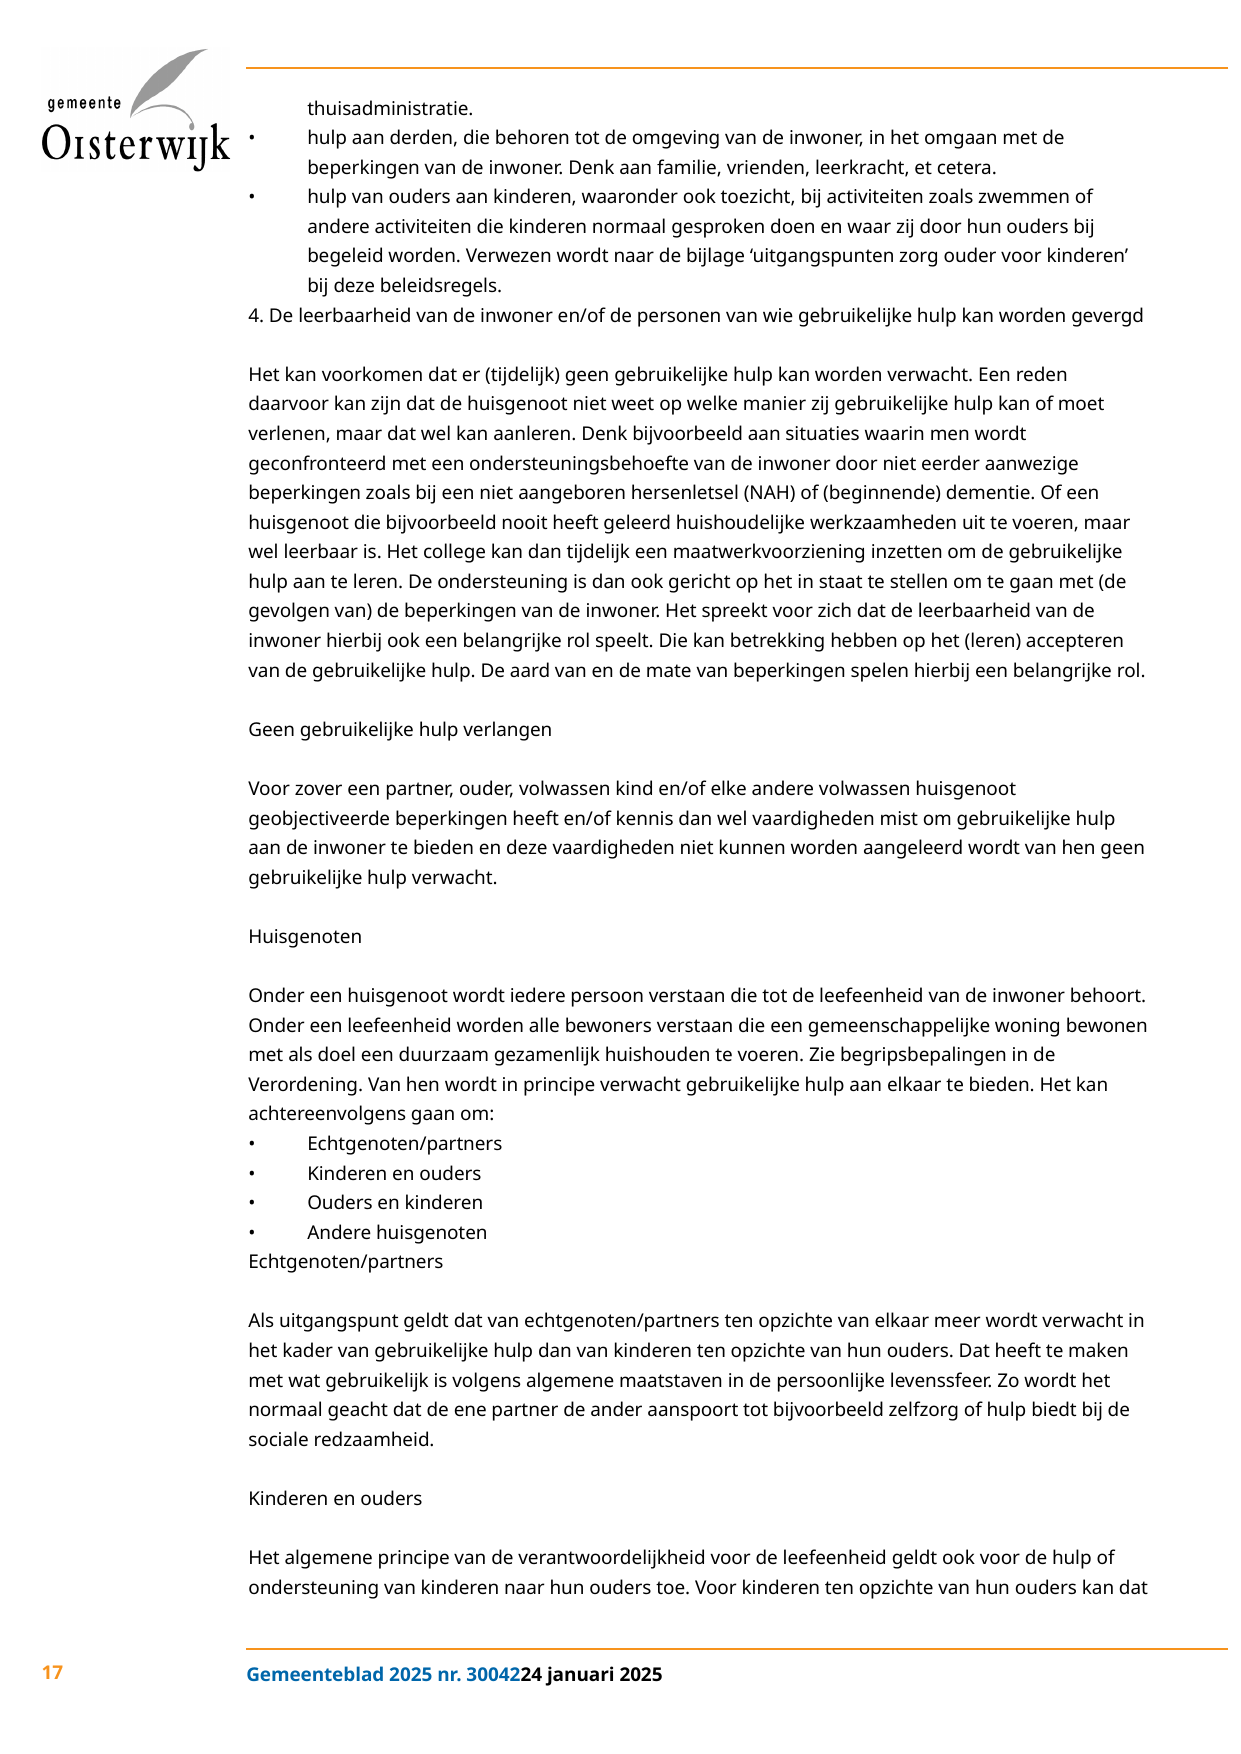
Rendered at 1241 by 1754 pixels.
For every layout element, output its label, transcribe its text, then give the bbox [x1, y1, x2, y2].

list Andere huisgenoten [248, 1219, 1152, 1245]
text Onder een huisgenoot wordt iedere persoon verstaan die tot de leefeenheid van de inwoner behoort. Onder een leefeenheid worden alle bewoners verstaan die een gemeenschappelijke woning bewonen met als doel een duurzaam gezamenlijk huishouden te voeren. Zie begripsbepalingen in de Verordening. Van hen wordt in principe verwacht gebruikelijke hulp aan elkaar te bieden. Het kan achtereenvolgens gaan om: [248, 982, 1152, 1126]
list hulp van ouders aan kinderen, waaronder ook toezicht, bij activiteiten zoals zwemmen of andere activiteiten die kinderen normaal gesproken doen en waar zij door hun ouders bij begeleid worden. Verwezen wordt naar de bijlage ‘uitgangspunten zorg ouder voor kinderen’ bij deze beleidsregels. [248, 183, 1152, 298]
text Als uitgangspunt geldt dat van echtgenoten/partners ten opzichte van elkaar meer wordt verwacht in het kader van gebruikelijke hulp dan van kinderen ten opzichte van hun ouders. Dat heeft te maken met wat gebruikelijk is volgens algemene maatstaven in de persoonlijke levenssfeer. Zo wordt het normaal geacht dat de ene partner de ander aanspoort tot bijvoorbeeld zelfzorg of hulp biedt bij de sociale redzaamheid. [248, 1308, 1152, 1452]
list Kinderen en ouders [248, 1160, 1152, 1186]
list hulp aan derden, die behoren tot de omgeving van de inwoner, in het omgaan met de beperkingen van de inwoner. Denk aan familie, vrienden, leerkracht, et cetera. [248, 124, 1152, 180]
list Echtgenoten/partners [248, 1130, 1152, 1156]
text Het algemene principe van de verantwoordelijkheid voor de leefeenheid geldt ook voor de hulp of ondersteuning van kinderen naar hun ouders toe. Voor kinderen ten opzichte van hun ouders kan dat [248, 1544, 1152, 1600]
text Geen gebruikelijke hulp verlangen [248, 716, 1152, 742]
list Ouders en kinderen [248, 1189, 1152, 1215]
picture [41, 47, 231, 172]
text Voor zover een partner, ouder, volwassen kind en/of elke andere volwassen huisgenoot geobjectiveerde beperkingen heeft en/of kennis dan wel vaardigheden mist om gebruikelijke hulp aan de inwoner te bieden en deze vaardigheden niet kunnen worden aangeleerd wordt van hen geen gebruikelijke hulp verwacht. [248, 775, 1152, 890]
text Echtgenoten/partners [248, 1248, 1152, 1274]
text Kinderen en ouders [248, 1485, 1152, 1511]
text 4. De leerbaarheid van de inwoner en/of de personen van wie gebruikelijke hulp kan worden gevergd [248, 302, 1152, 328]
list thuisadministratie. [248, 95, 1152, 121]
text Huisgenoten [248, 923, 1152, 949]
text Het kan voorkomen dat er (tijdelijk) geen gebruikelijke hulp kan worden verwacht. Een reden daarvoor kan zijn dat de huisgenoot niet weet op welke manier zij gebruikelijke hulp kan of moet verlenen, maar dat wel kan aanleren. Denk bijvoorbeeld aan situaties waarin men wordt geconfronteerd met een ondersteuningsbehoefte van de inwoner door niet eerder aanwezige beperkingen zoals bij een niet aangeboren hersenletsel (NAH) of (beginnende) dementie. Of een huisgenoot die bijvoorbeeld nooit heeft geleerd huishoudelijke werkzaamheden uit te voeren, maar wel leerbaar is. Het college kan dan tijdelijk een maatwerkvoorziening inzetten om de gebruikelijke hulp aan te leren. De ondersteuning is dan ook gericht op het in staat te stellen om te gaan met (de gevolgen van) de beperkingen van de inwoner. Het spreekt voor zich dat de leerbaarheid van de inwoner hierbij ook een belangrijke rol speelt. Die kan betrekking hebben op het (leren) accepteren van de gebruikelijke hulp. De aard van en de mate van beperkingen spelen hierbij een belangrijke rol. [248, 361, 1152, 683]
